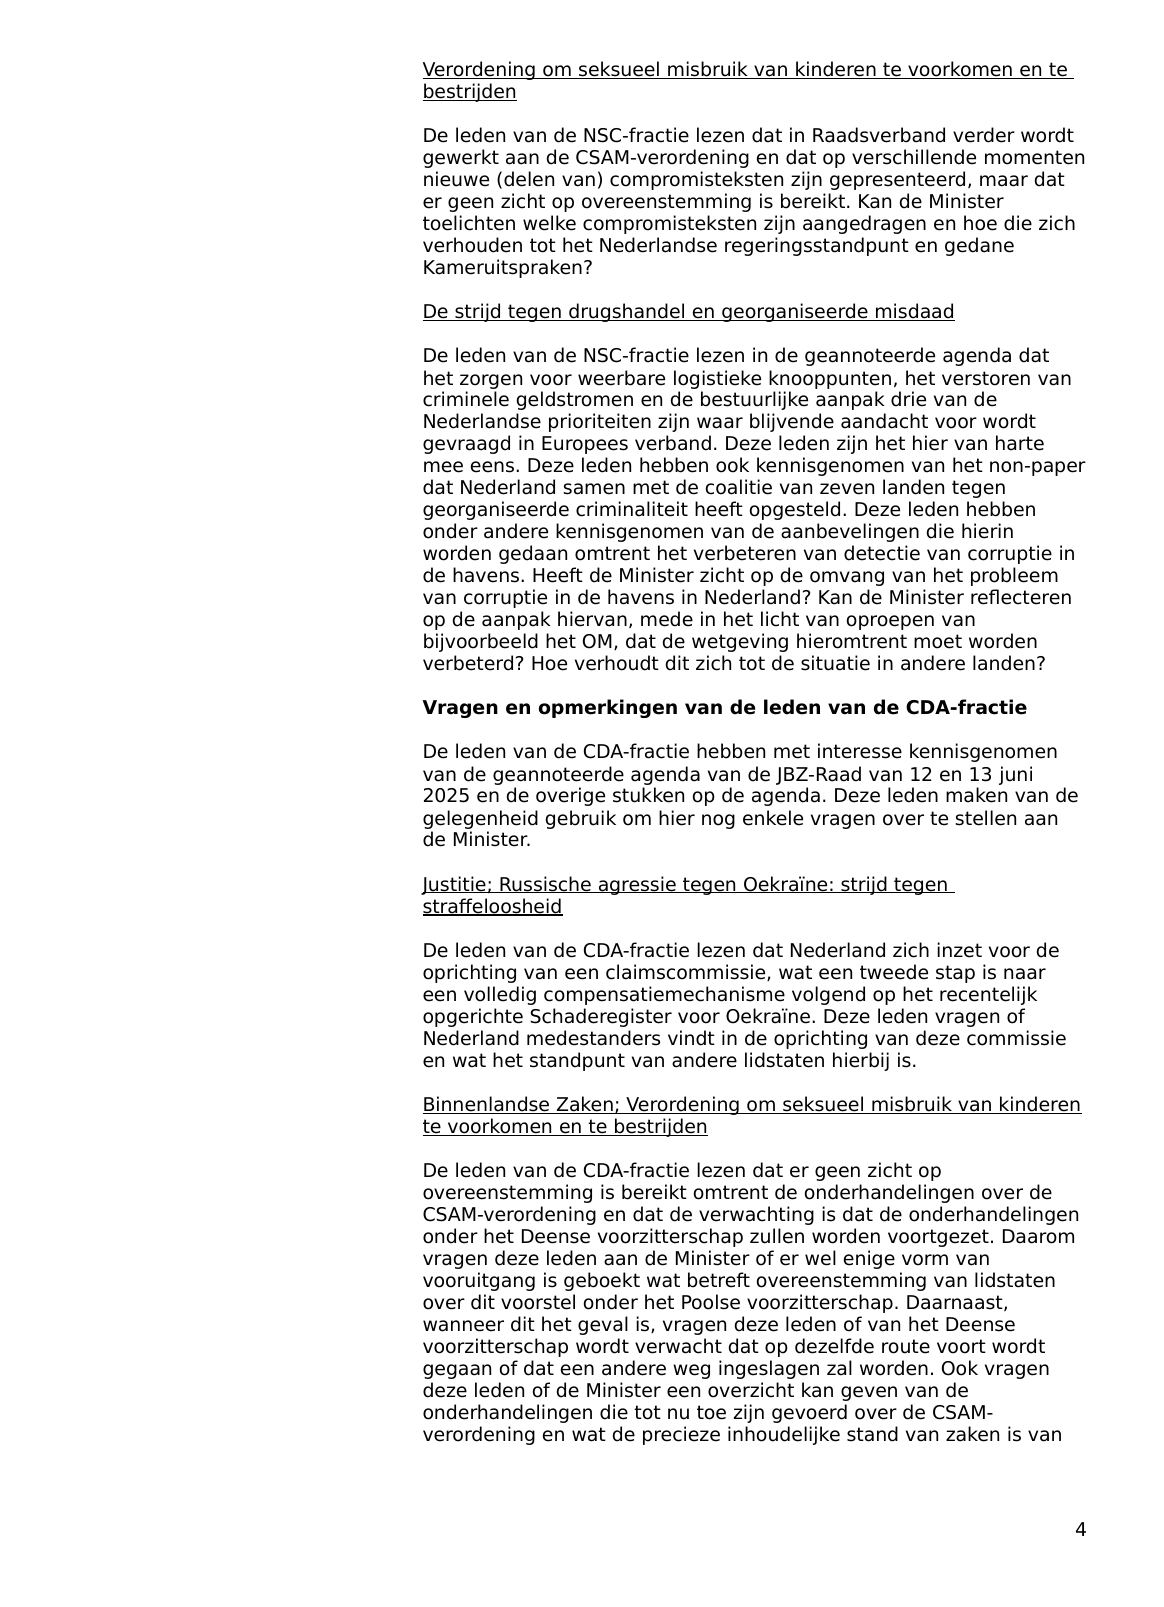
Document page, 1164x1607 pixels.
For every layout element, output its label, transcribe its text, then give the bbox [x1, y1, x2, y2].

text De leden van de CDA-fractie hebben met interesse kennisgenomen van de geannoteerde agenda van de JBZ-Raad van 12 en 13 juni 2025 en de overige stukken op de agenda. Deze leden maken van de gelegenheid gebruik om hier nog enkele vragen over te stellen aan de Minister. [422, 741, 1087, 851]
text De leden van de NSC-fractie lezen in de geannoteerde agenda dat het zorgen voor weerbare logistieke knooppunten, het verstoren van criminele geldstromen en de bestuurlijke aanpak drie van de Nederlandse prioriteiten zijn waar blijvende aandacht voor wordt gevraagd in Europees verband. Deze leden zijn het hier van harte mee eens. Deze leden hebben ook kennisgenomen van het non-paper dat Nederland samen met de coalitie van zeven landen tegen georganiseerde criminaliteit heeft opgesteld. Deze leden hebben onder andere kennisgenomen van de aanbevelingen die hierin worden gedaan omtrent het verbeteren van detectie van corruptie in de havens. Heeft de Minister zicht op de omvang van het probleem van corruptie in de havens in Nederland? Kan de Minister reflecteren op de aanpak hiervan, mede in het licht van oproepen van bijvoorbeeld het OM, dat de wetgeving hieromtrent moet worden verbeterd? Hoe verhoudt dit zich tot de situatie in andere landen? [422, 345, 1087, 675]
subtitle Justitie; Russische agressie tegen Oekraïne: strijd tegen straffeloosheid [422, 873, 1087, 917]
text De leden van de CDA-fractie lezen dat er geen zicht op overeenstemming is bereikt omtrent de onderhandelingen over de CSAM-verordening en dat de verwachting is dat de onderhandelingen onder het Deense voorzitterschap zullen worden voortgezet. Daarom vragen deze leden aan de Minister of er wel enige vorm van vooruitgang is geboekt wat betreft overeenstemming van lidstaten over dit voorstel onder het Poolse voorzitterschap. Daarnaast, wanneer dit het geval is, vragen deze leden of van het Deense voorzitterschap wordt verwacht dat op dezelfde route voort wordt gegaan of dat een andere weg ingeslagen zal worden. Ook vragen deze leden of de Minister een overzicht kan geven van de onderhandelingen die tot nu toe zijn gevoerd over de CSAM-verordening en wat de precieze inhoudelijke stand van zaken is van [422, 1160, 1087, 1446]
text De leden van de NSC-fractie lezen dat in Raadsverband verder wordt gewerkt aan de CSAM-verordening en dat op verschillende momenten nieuwe (delen van) compromisteksten zijn gepresenteerd, maar dat er geen zicht op overeenstemming is bereikt. Kan de Minister toelichten welke compromisteksten zijn aangedragen en hoe die zich verhouden tot het Nederlandse regeringsstandpunt en gedane Kameruitspraken? [422, 125, 1087, 279]
subtitle De strijd tegen drugshandel en georganiseerde misdaad [422, 301, 1087, 323]
text De leden van de CDA-fractie lezen dat Nederland zich inzet voor de oprichting van een claimscommissie, wat een tweede stap is naar een volledig compensatiemechanisme volgend op het recentelijk opgerichte Schaderegister voor Oekraïne. Deze leden vragen of Nederland medestanders vindt in de oprichting van deze commissie en wat het standpunt van andere lidstaten hierbij is. [422, 940, 1087, 1072]
subtitle Verordening om seksueel misbruik van kinderen te voorkomen en te bestrijden [422, 59, 1087, 103]
subtitle Binnenlandse Zaken; Verordening om seksueel misbruik van kinderen te voorkomen en te bestrijden [422, 1094, 1087, 1138]
subtitle Vragen en opmerkingen van de leden van de CDA-fractie [422, 697, 1087, 719]
